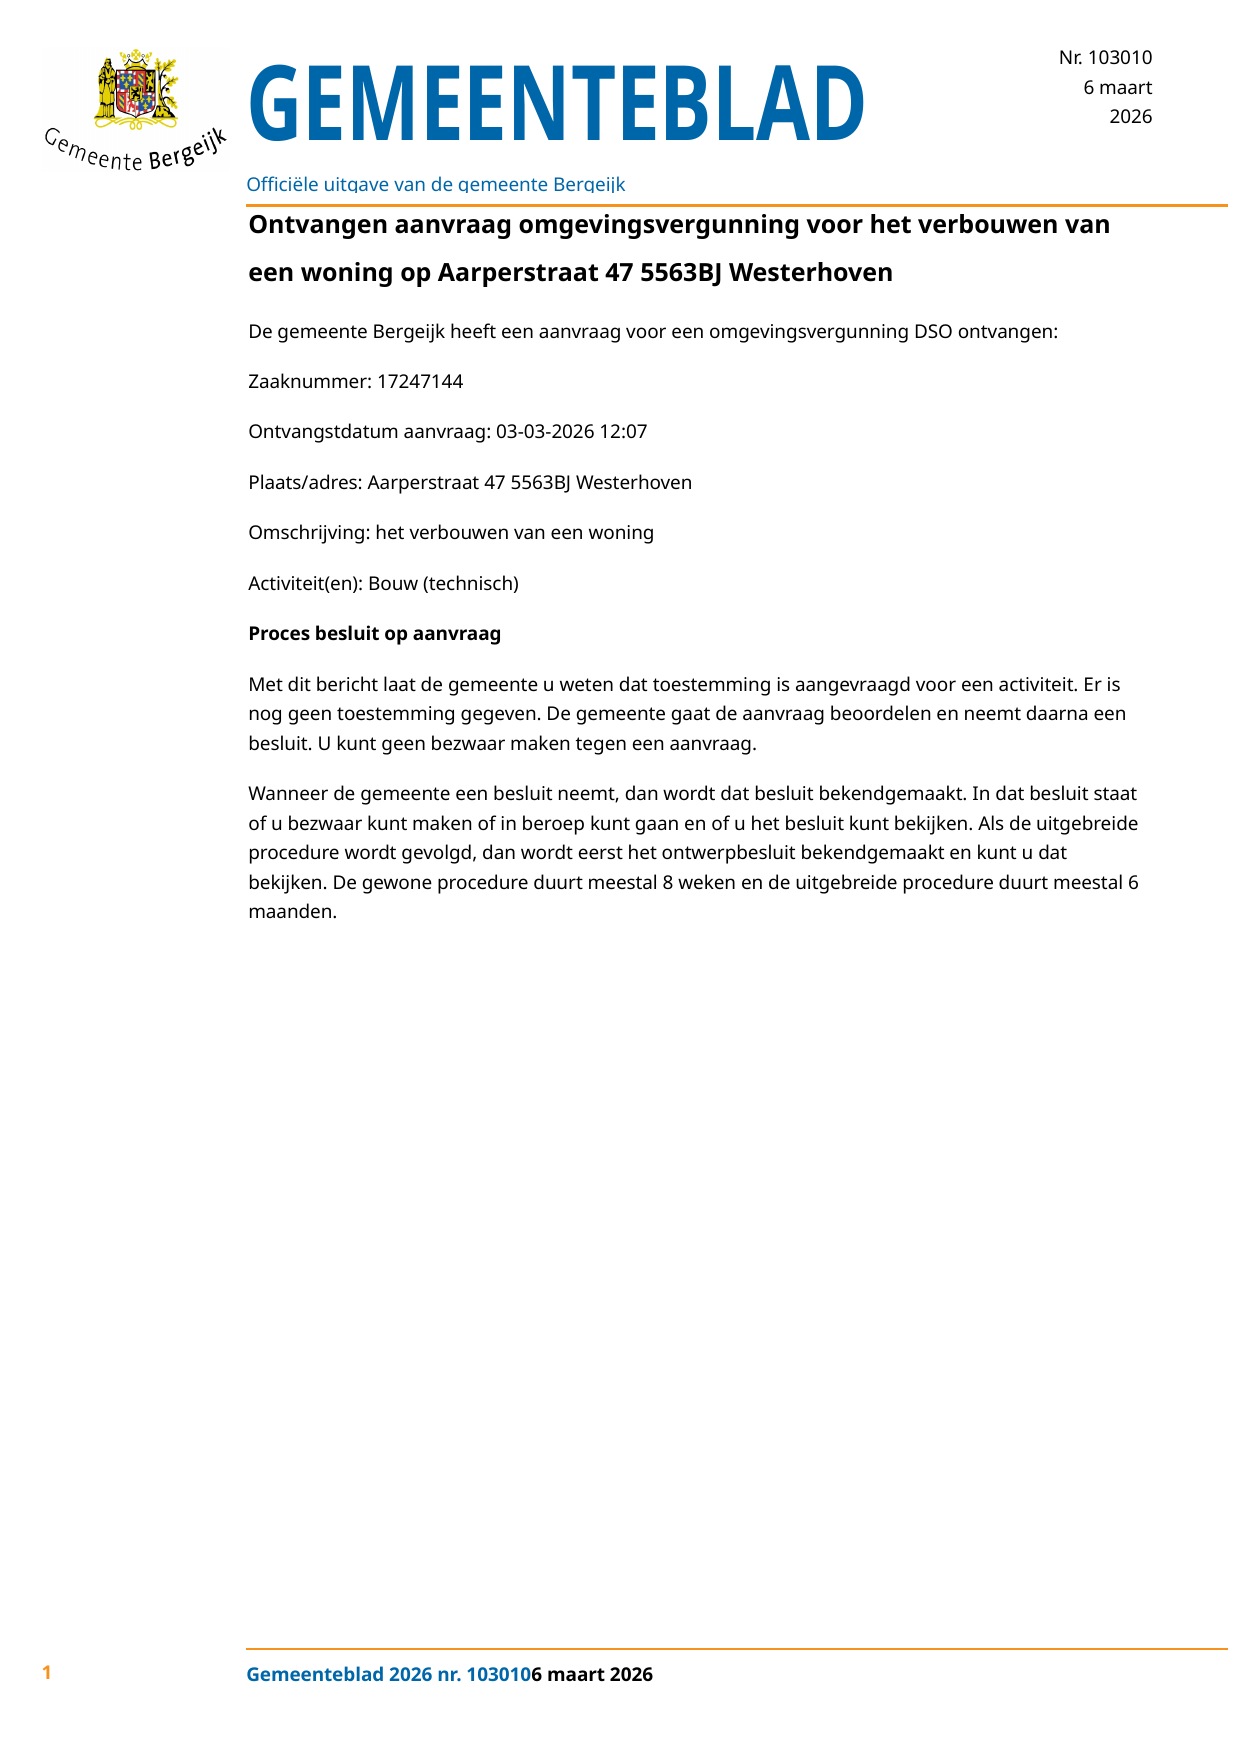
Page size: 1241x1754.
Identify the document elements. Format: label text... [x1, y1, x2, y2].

text Ontvangstdatum aanvraag: 03-03-2026 12:07 [248, 419, 1152, 444]
picture [41, 47, 231, 172]
text Plaats/adres: Aarperstraat 47 5563BJ Westerhoven [248, 469, 1152, 495]
text Activiteit(en): Bouw (technisch) [248, 570, 1152, 596]
text De gemeente Bergeijk heeft een aanvraag voor een omgevingsvergunning DSO ontvangen: [248, 318, 1152, 344]
text Met dit bericht laat de gemeente u weten dat toestemming is aangevraagd voor een activiteit. Er is nog geen toestemming gegeven. De gemeente gaat de aanvraag beoordelen en neemt daarna een besluit. U kunt geen bezwaar maken tegen een aanvraag. [248, 671, 1152, 756]
text Ontvangen aanvraag omgevingsvergunning voor het verbouwen van een woning op Aarperstraat 47 5563BJ Westerhoven [248, 207, 1152, 288]
text Wanneer de gemeente een besluit neemt, dan wordt dat besluit bekendgemaakt. In dat besluit staat of u bezwaar kunt maken of in beroep kunt gaan en of u het besluit kunt bekijken. Als de uitgebreide procedure wordt gevolgd, dan wordt eerst het ontwerpbesluit bekendgemaakt en kunt u dat bekijken. De gewone procedure duurt meestal 8 weken en de uitgebreide procedure duurt meestal 6 maanden. [248, 780, 1152, 924]
text Proces besluit op aanvraag [248, 620, 1152, 646]
text Zaaknummer: 17247144 [248, 368, 1152, 394]
text Omschrijving: het verbouwen van een woning [248, 519, 1152, 545]
